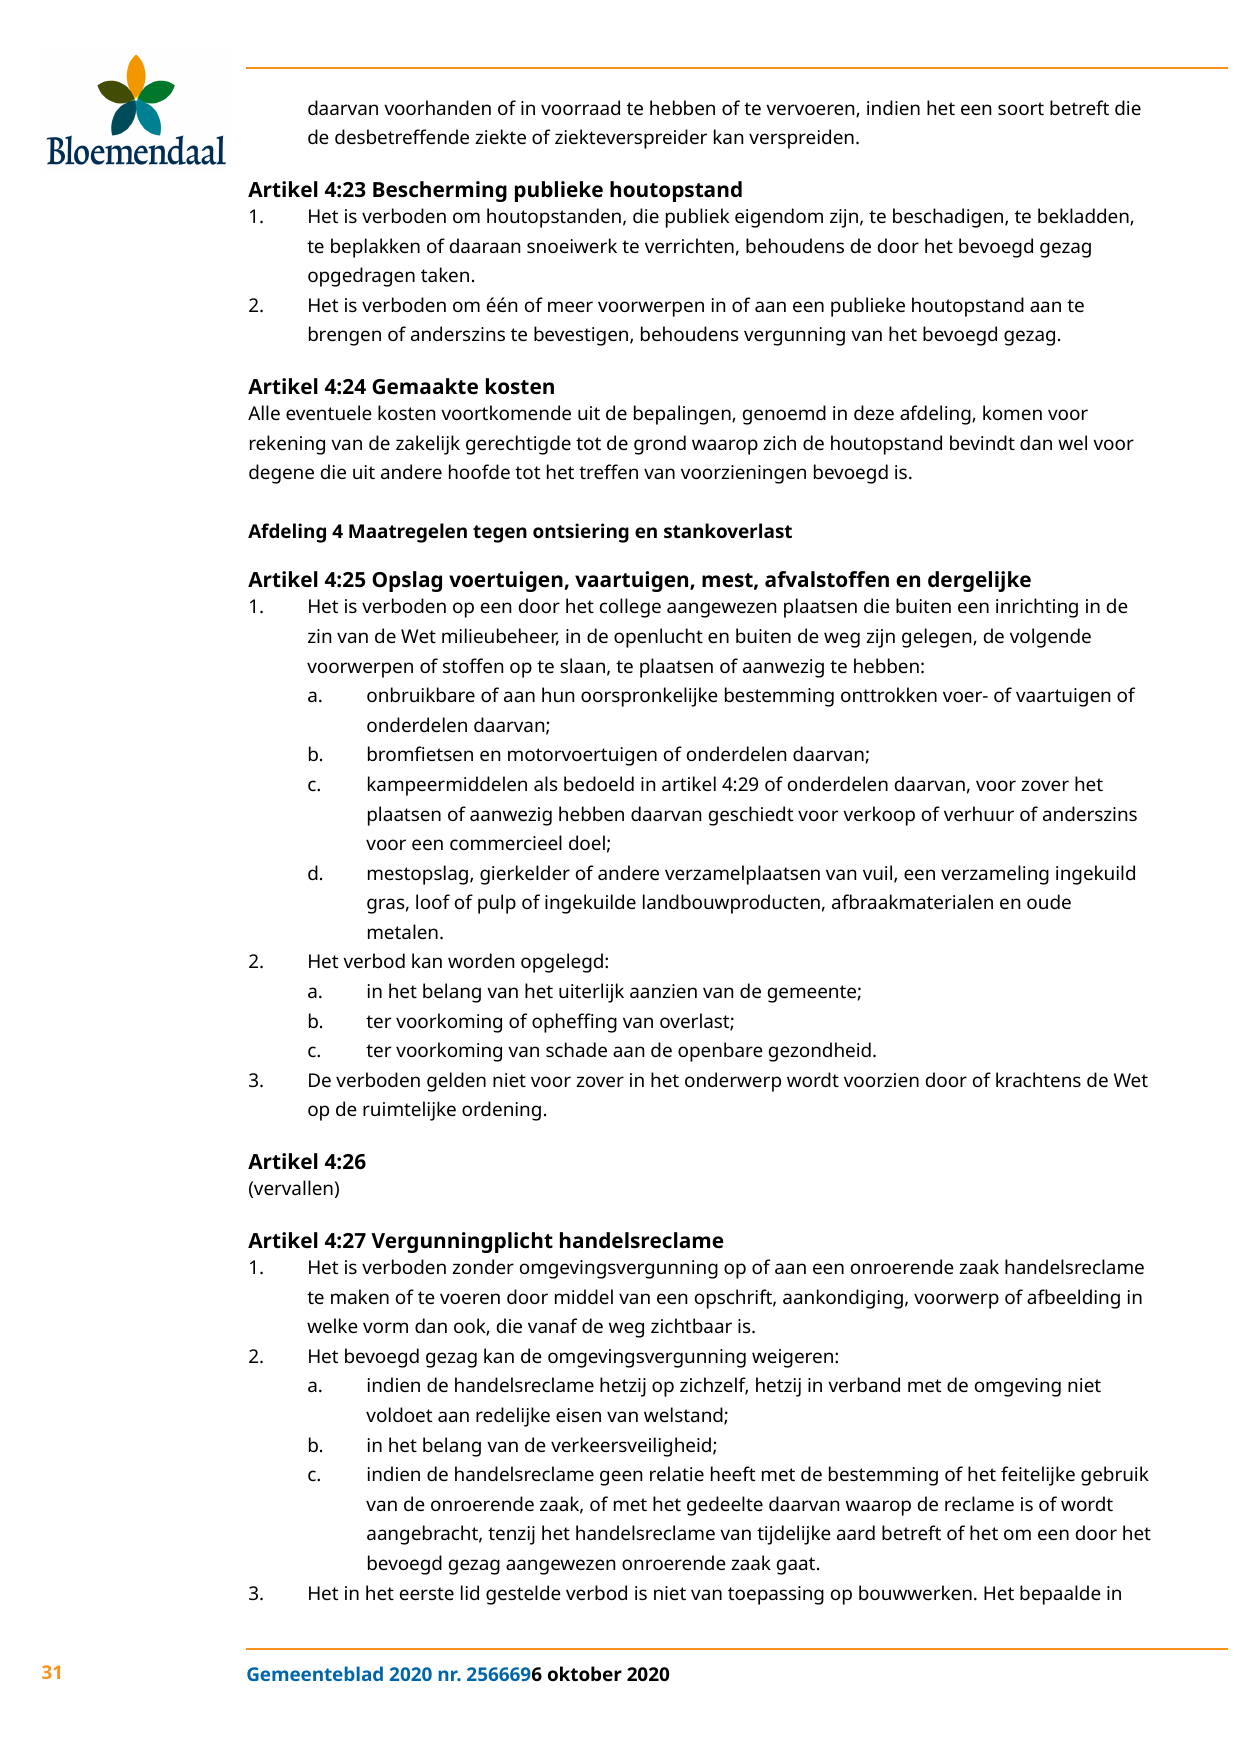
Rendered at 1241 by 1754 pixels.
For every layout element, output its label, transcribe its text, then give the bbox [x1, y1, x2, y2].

list onbruikbare of aan hun oorspronkelijke bestemming onttrokken voer- of vaartuigen of onderdelen daarvan; [307, 682, 1152, 738]
list Het is verboden om één of meer voorwerpen in of aan een publieke houtopstand aan te brengen of anderszins te bevestigen, behoudens vergunning van het bevoegd gezag. [248, 292, 1152, 347]
list mestopslag, gierkelder of andere verzamelplaatsen van vuil, een verzameling ingekuild gras, loof of pulp of ingekuilde landbouwproducten, afbraakmaterialen en oude metalen. [307, 860, 1152, 945]
text Artikel 4:23 Bescherming publieke houtopstand [248, 175, 1152, 203]
list Het is verboden om houtopstanden, die publiek eigendom zijn, te beschadigen, te bekladden, te beplakken of daaraan snoeiwerk te verrichten, behoudens de door het bevoegd gezag opgedragen taken. [248, 203, 1152, 288]
text (vervallen) [248, 1176, 1152, 1201]
list indien de handelsreclame geen relatie heeft met de bestemming of het feitelijke gebruik van de onroerende zaak, of met het gedeelte daarvan waarop de reclame is of wordt aangebracht, tenzij het handelsreclame van tijdelijke aard betreft of het om een door het bevoegd gezag aangewezen onroerende zaak gaat. [307, 1461, 1152, 1576]
list bromfietsen en motorvoertuigen of onderdelen daarvan; [307, 742, 1152, 767]
list Het is verboden zonder omgevingsvergunning op of aan een onroerende zaak handelsreclame te maken of te voeren door middel van een opschrift, aankondiging, voorwerp of afbeelding in welke vorm dan ook, die vanaf de weg zichtbaar is. [248, 1254, 1152, 1339]
text Artikel 4:24 Gemaakte kosten [248, 372, 1152, 400]
list Het in het eerste lid gestelde verbod is niet van toepassing op bouwwerken. Het bepaalde in [248, 1580, 1152, 1606]
text Artikel 4:25 Opslag voertuigen, vaartuigen, mest, afvalstoffen en dergelijke [248, 565, 1152, 594]
text Artikel 4:26 [248, 1147, 1152, 1176]
picture [41, 47, 231, 172]
list indien de handelsreclame hetzij op zichzelf, hetzij in verband met de omgeving niet voldoet aan redelijke eisen van welstand; [307, 1373, 1152, 1428]
list kampeermiddelen als bedoeld in artikel 4:29 of onderdelen daarvan, voor zover het plaatsen of aanwezig hebben daarvan geschiedt voor verkoop of verhuur of anderszins voor een commercieel doel; [307, 771, 1152, 856]
list daarvan voorhanden of in voorraad te hebben of te vervoeren, indien het een soort betreft die de desbetreffende ziekte of ziekteverspreider kan verspreiden. [248, 95, 1152, 150]
list in het belang van de verkeersveiligheid; [307, 1432, 1152, 1458]
text Afdeling 4 Maatregelen tegen ontsiering en stankoverlast [248, 519, 1152, 544]
list Het verbod kan worden opgelegd: [248, 949, 1152, 974]
list in het belang van het uiterlijk aanzien van de gemeente; [307, 978, 1152, 1004]
list Het is verboden op een door het college aangewezen plaatsen die buiten een inrichting in de zin van de Wet milieubeheer, in de openlucht en buiten de weg zijn gelegen, de volgende voorwerpen of stoffen op te slaan, te plaatsen of aanwezig te hebben: [248, 594, 1152, 679]
text Alle eventuele kosten voortkomende uit de bepalingen, genoemd in deze afdeling, komen voor rekening van de zakelijk gerechtigde tot de grond waarop zich de houtopstand bevindt dan wel voor degene die uit andere hoofde tot het treffen van voorzieningen bevoegd is. [248, 400, 1152, 485]
list ter voorkoming van schade aan de openbare gezondheid. [307, 1037, 1152, 1063]
list ter voorkoming of opheffing van overlast; [307, 1008, 1152, 1034]
text Artikel 4:27 Vergunningplicht handelsreclame [248, 1226, 1152, 1254]
list Het bevoegd gezag kan de omgevingsvergunning weigeren: [248, 1343, 1152, 1369]
list De verboden gelden niet voor zover in het onderwerp wordt voorzien door of krachtens de Wet op de ruimtelijke ordening. [248, 1067, 1152, 1122]
